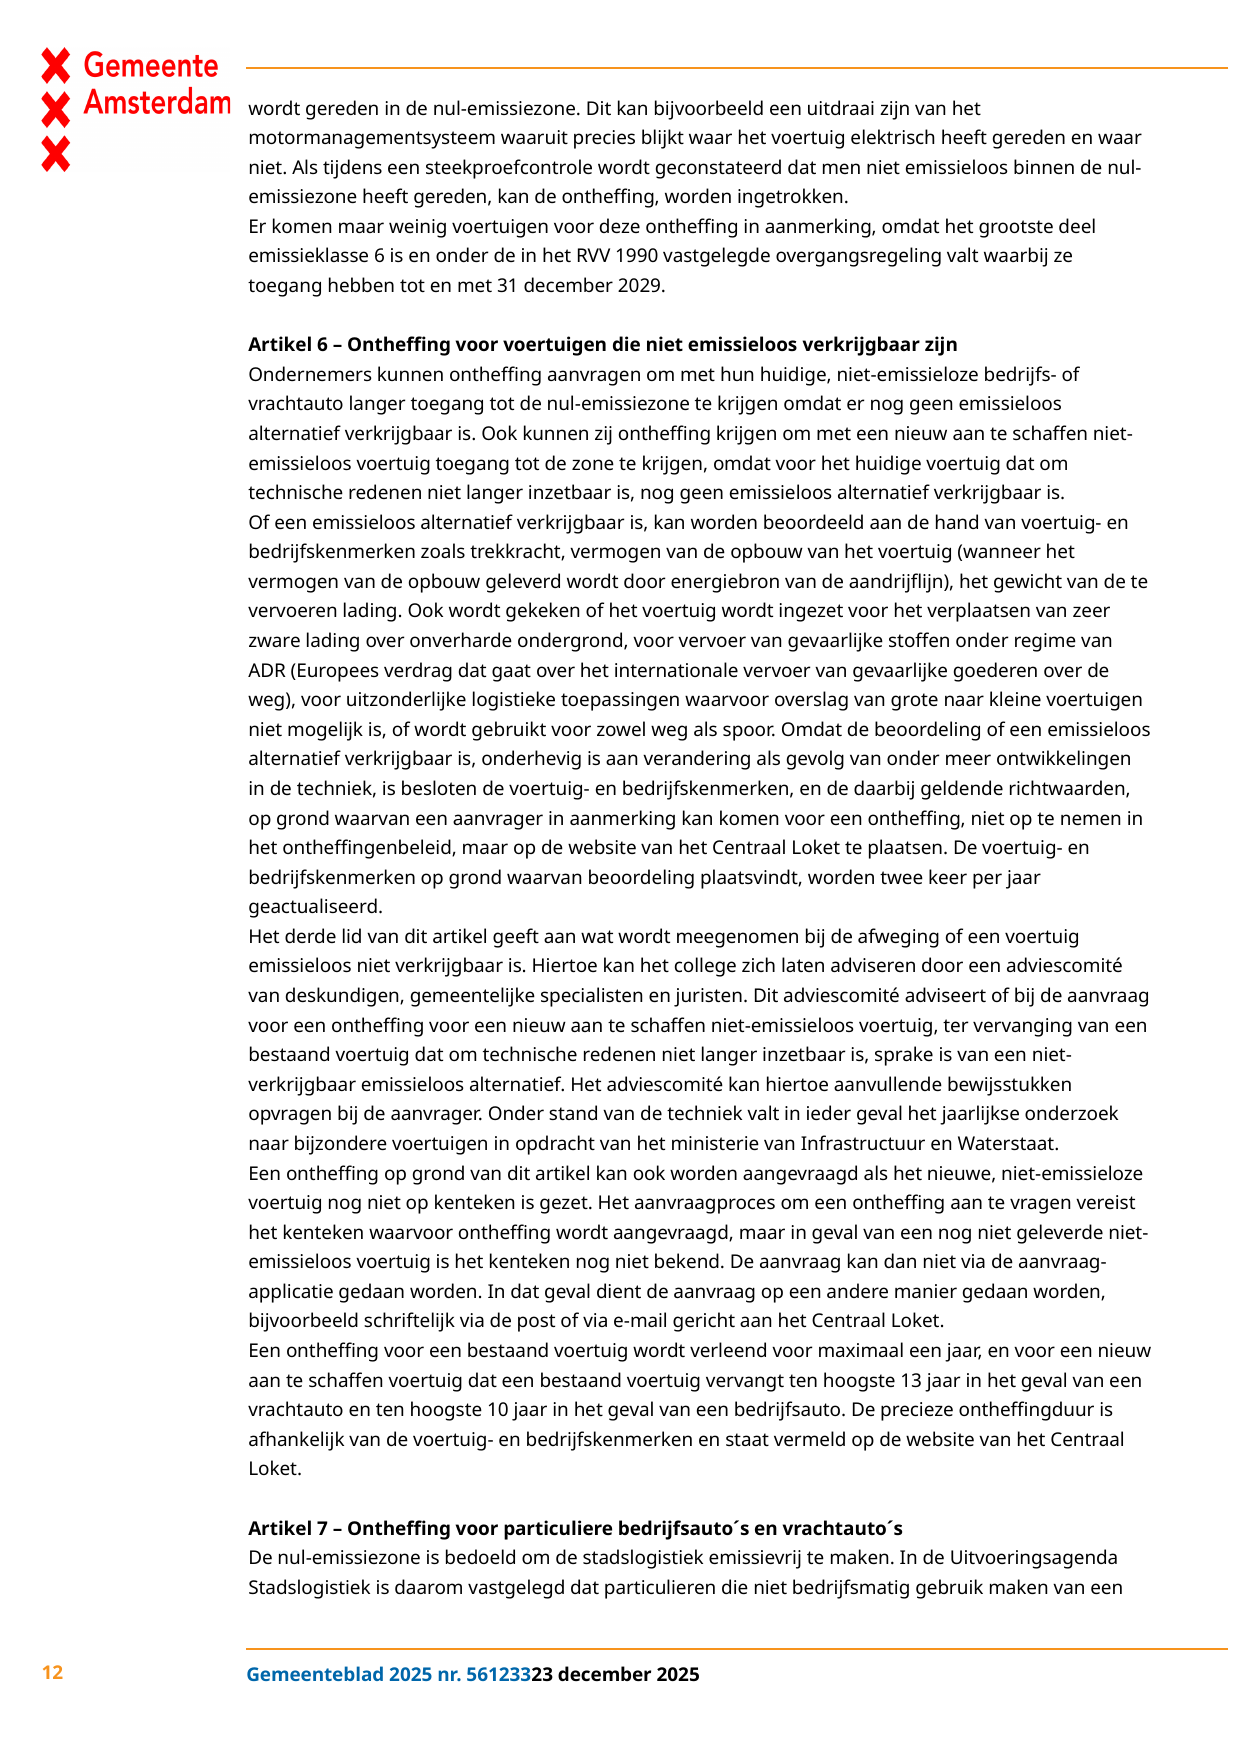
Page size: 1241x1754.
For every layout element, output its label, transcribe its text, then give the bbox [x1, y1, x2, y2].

text Ondernemers kunnen ontheffing aanvragen om met hun huidige, niet-emissieloze bedrijfs- of vrachtauto langer toegang tot de nul-emissiezone te krijgen omdat er nog geen emissieloos alternatief verkrijgbaar is. Ook kunnen zij ontheffing krijgen om met een nieuw aan te schaffen niet-emissieloos voertuig toegang tot de zone te krijgen, omdat voor het huidige voertuig dat om technische redenen niet langer inzetbaar is, nog geen emissieloos alternatief verkrijgbaar is. [248, 361, 1152, 505]
text Een ontheffing voor een bestaand voertuig wordt verleend voor maximaal een jaar, en voor een nieuw aan te schaffen voertuig dat een bestaand voertuig vervangt ten hoogste 13 jaar in het geval van een vrachtauto en ten hoogste 10 jaar in het geval van een bedrijfsauto. De precieze ontheffingduur is afhankelijk van de voertuig- en bedrijfskenmerken en staat vermeld op de website van het Centraal Loket. [248, 1337, 1152, 1481]
text Er komen maar weinig voertuigen voor deze ontheffing in aanmerking, omdat het grootste deel emissieklasse 6 is en onder de in het RVV 1990 vastgelegde overgangsregeling valt waarbij ze toegang hebben tot en met 31 december 2029. [248, 213, 1152, 298]
text wordt gereden in de nul-emissiezone. Dit kan bijvoorbeeld een uitdraai zijn van het motormanagementsysteem waaruit precies blijkt waar het voertuig elektrisch heeft gereden en waar niet. Als tijdens een steekproefcontrole wordt geconstateerd dat men niet emissieloos binnen de nul-emissiezone heeft gereden, kan de ontheffing, worden ingetrokken. [248, 95, 1152, 209]
text Een ontheffing op grond van dit artikel kan ook worden aangevraagd als het nieuwe, niet-emissieloze voertuig nog niet op kenteken is gezet. Het aanvraagproces om een ontheffing aan te vragen vereist het kenteken waarvoor ontheffing wordt aangevraagd, maar in geval van een nog niet geleverde niet-emissieloos voertuig is het kenteken nog niet bekend. De aanvraag kan dan niet via de aanvraag-applicatie gedaan worden. In dat geval dient de aanvraag op een andere manier gedaan worden, bijvoorbeeld schriftelijk via de post of via e-mail gericht aan het Centraal Loket. [248, 1160, 1152, 1333]
text Artikel 6 – Ontheffing voor voertuigen die niet emissieloos verkrijgbaar zijn [248, 331, 1152, 357]
text Of een emissieloos alternatief verkrijgbaar is, kan worden beoordeeld aan de hand van voertuig- en bedrijfskenmerken zoals trekkracht, vermogen van de opbouw van het voertuig (wanneer het vermogen van de opbouw geleverd wordt door energiebron van de aandrijflijn), het gewicht van de te vervoeren lading. Ook wordt gekeken of het voertuig wordt ingezet voor het verplaatsen van zeer zware lading over onverharde ondergrond, voor vervoer van gevaarlijke stoffen onder regime van ADR (Europees verdrag dat gaat over het internationale vervoer van gevaarlijke goederen over de weg), voor uitzonderlijke logistieke toepassingen waarvoor overslag van grote naar kleine voertuigen niet mogelijk is, of wordt gebruikt voor zowel weg als spoor. Omdat de beoordeling of een emissieloos alternatief verkrijgbaar is, onderhevig is aan verandering als gevolg van onder meer ontwikkelingen in de techniek, is besloten de voertuig- en bedrijfskenmerken, en de daarbij geldende richtwaarden, op grond waarvan een aanvrager in aanmerking kan komen voor een ontheffing, niet op te nemen in het ontheffingenbeleid, maar op de website van het Centraal Loket te plaatsen. De voertuig- en bedrijfskenmerken op grond waarvan beoordeling plaatsvindt, worden twee keer per jaar geactualiseerd. [248, 509, 1152, 919]
picture [41, 47, 231, 172]
text De nul-emissiezone is bedoeld om de stadslogistiek emissievrij te maken. In de Uitvoeringsagenda Stadslogistiek is daarom vastgelegd dat particulieren die niet bedrijfsmatig gebruik maken van een [248, 1544, 1152, 1600]
text Het derde lid van dit artikel geeft aan wat wordt meegenomen bij de afweging of een voertuig emissieloos niet verkrijgbaar is. Hiertoe kan het college zich laten adviseren door een adviescomité van deskundigen, gemeentelijke specialisten en juristen. Dit adviescomité adviseert of bij de aanvraag voor een ontheffing voor een nieuw aan te schaffen niet-emissieloos voertuig, ter vervanging van een bestaand voertuig dat om technische redenen niet langer inzetbaar is, sprake is van een niet-verkrijgbaar emissieloos alternatief. Het adviescomité kan hiertoe aanvullende bewijsstukken opvragen bij de aanvrager. Onder stand van de techniek valt in ieder geval het jaarlijkse onderzoek naar bijzondere voertuigen in opdracht van het ministerie van Infrastructuur en Waterstaat. [248, 923, 1152, 1156]
text Artikel 7 – Ontheffing voor particuliere bedrijfsauto´s en vrachtauto´s [248, 1515, 1152, 1541]
